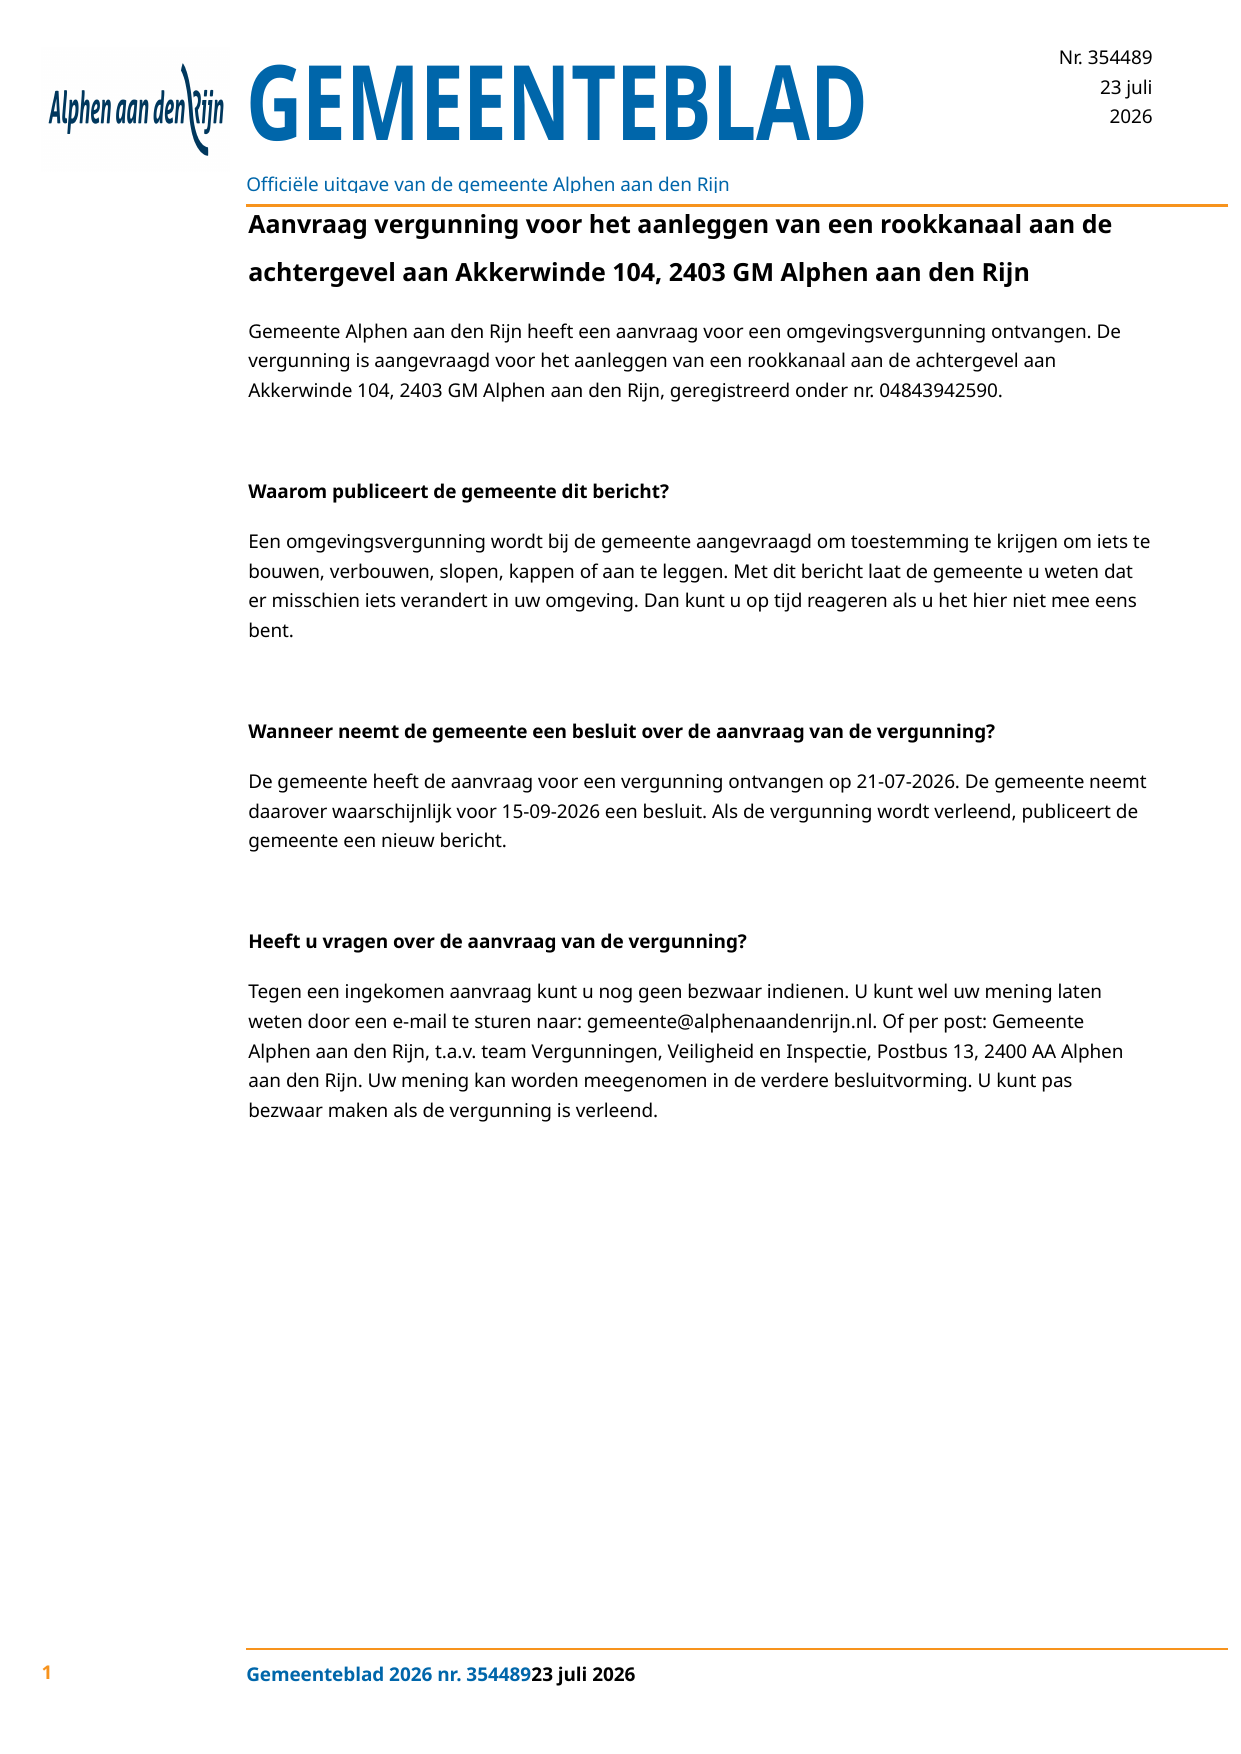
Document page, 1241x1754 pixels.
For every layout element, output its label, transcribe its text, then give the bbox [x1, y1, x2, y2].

text Wanneer neemt de gemeente een besluit over de aanvraag van de vergunning? [248, 718, 1152, 744]
text De gemeente heeft de aanvraag voor een vergunning ontvangen op 21-07-2026. De gemeente neemt daarover waarschijnlijk voor 15-09-2026 een besluit. Als de vergunning wordt verleend, publiceert de gemeente een nieuw bericht. [248, 768, 1152, 853]
text Tegen een ingekomen aanvraag kunt u nog geen bezwaar indienen. U kunt wel uw mening laten weten door een e-mail te sturen naar: gemeente@alphenaandenrijn.nl. Of per post: Gemeente Alphen aan den Rijn, t.a.v. team Vergunningen, Veiligheid en Inspectie, Postbus 13, 2400 AA Alphen aan den Rijn. Uw mening kan worden meegenomen in de verdere besluitvorming. U kunt pas bezwaar maken als de vergunning is verleend. [248, 979, 1152, 1123]
text Gemeente Alphen aan den Rijn heeft een aanvraag voor een omgevingsvergunning ontvangen. De vergunning is aangevraagd voor het aanleggen van een rookkanaal aan de achtergevel aan Akkerwinde 104, 2403 GM Alphen aan den Rijn, geregistreerd onder nr. 04843942590. [248, 318, 1152, 403]
text Heeft u vragen over de aanvraag van de vergunning? [248, 928, 1152, 954]
text Waarom publiceert de gemeente dit bericht? [248, 478, 1152, 504]
picture [41, 47, 231, 172]
text Een omgevingsvergunning wordt bij de gemeente aangevraagd om toestemming te krijgen om iets te bouwen, verbouwen, slopen, kappen of aan te leggen. Met dit bericht laat de gemeente u weten dat er misschien iets verandert in uw omgeving. Dan kunt u op tijd reageren als u het hier niet mee eens bent. [248, 528, 1152, 643]
text Aanvraag vergunning voor het aanleggen van een rookkanaal aan de achtergevel aan Akkerwinde 104, 2403 GM Alphen aan den Rijn [248, 207, 1152, 288]
